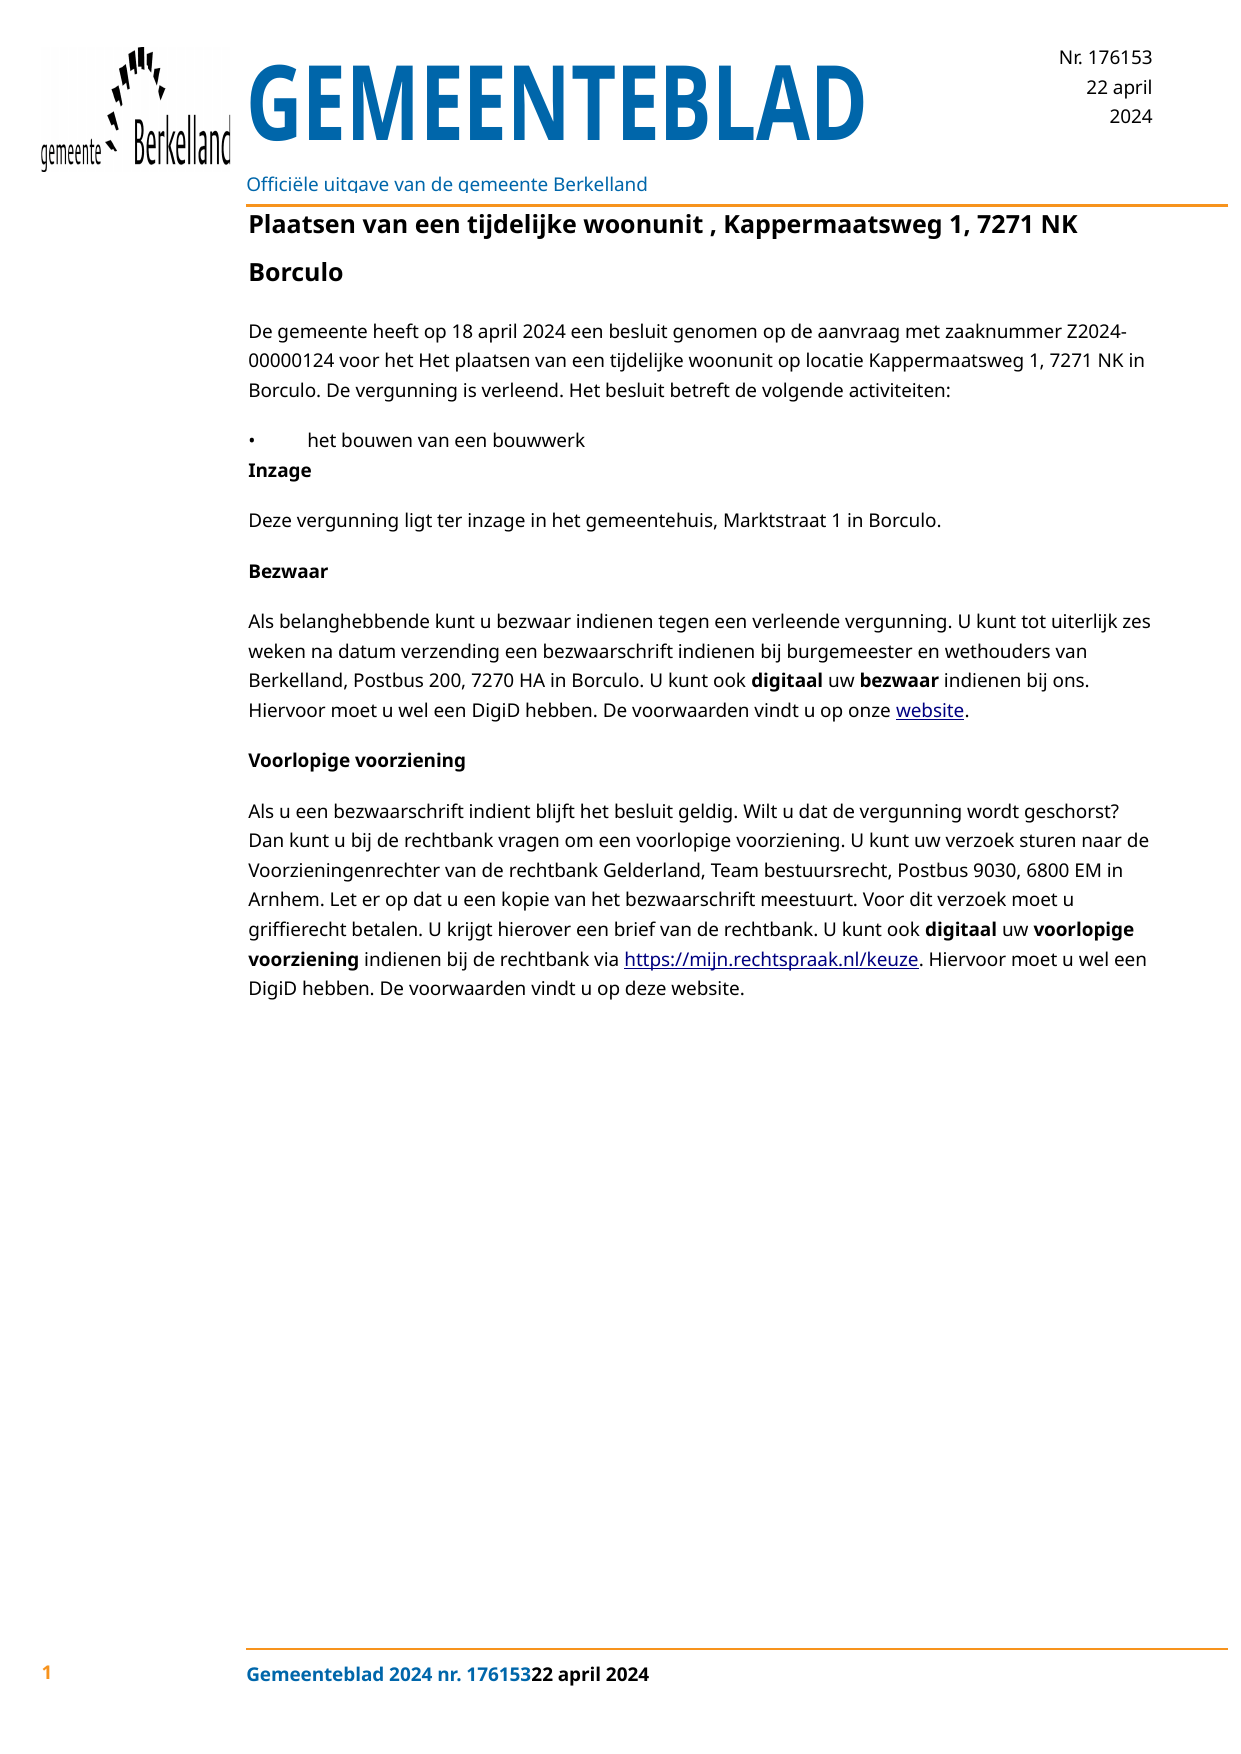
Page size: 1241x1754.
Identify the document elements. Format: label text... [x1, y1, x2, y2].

text Deze vergunning ligt ter inzage in het gemeentehuis, Marktstraat 1 in Borculo. [248, 507, 1152, 533]
text Bezwaar [248, 558, 1152, 584]
text Plaatsen van een tijdelijke woonunit , Kappermaatsweg 1, 7271 NK Borculo [248, 207, 1152, 288]
picture [41, 47, 231, 172]
text Als belanghebbende kunt u bezwaar indienen tegen een verleende vergunning. U kunt tot uiterlijk zes weken na datum verzending een bezwaarschrift indienen bij burgemeester en wethouders van Berkelland, Postbus 200, 7270 HA in Borculo. U kunt ook digitaal uw bezwaar indienen bij ons. Hiervoor moet u wel een DigiD hebben. De voorwaarden vindt u op onze website. [248, 608, 1152, 723]
text De gemeente heeft op 18 april 2024 een besluit genomen op de aanvraag met zaaknummer Z2024-00000124 voor het Het plaatsen van een tijdelijke woonunit op locatie Kappermaatsweg 1, 7271 NK in Borculo. De vergunning is verleend. Het besluit betreft de volgende activiteiten: [248, 318, 1152, 403]
text Inzage [248, 457, 1152, 483]
text Voorlopige voorziening [248, 747, 1152, 773]
text Als u een bezwaarschrift indient blijft het besluit geldig. Wilt u dat de vergunning wordt geschorst? Dan kunt u bij de rechtbank vragen om een voorlopige voorziening. U kunt uw verzoek sturen naar de Voorzieningenrechter van de rechtbank Gelderland, Team bestuursrecht, Postbus 9030, 6800 EM in Arnhem. Let er op dat u een kopie van het bezwaarschrift meestuurt. Voor dit verzoek moet u griffierecht betalen. U krijgt hierover een brief van de rechtbank. U kunt ook digitaal uw voorlopige voorziening indienen bij de rechtbank via https://mijn.rechtspraak.nl/keuze. Hiervoor moet u wel een DigiD hebben. De voorwaarden vindt u op deze website. [248, 798, 1152, 1001]
list het bouwen van een bouwwerk [248, 427, 1152, 453]
